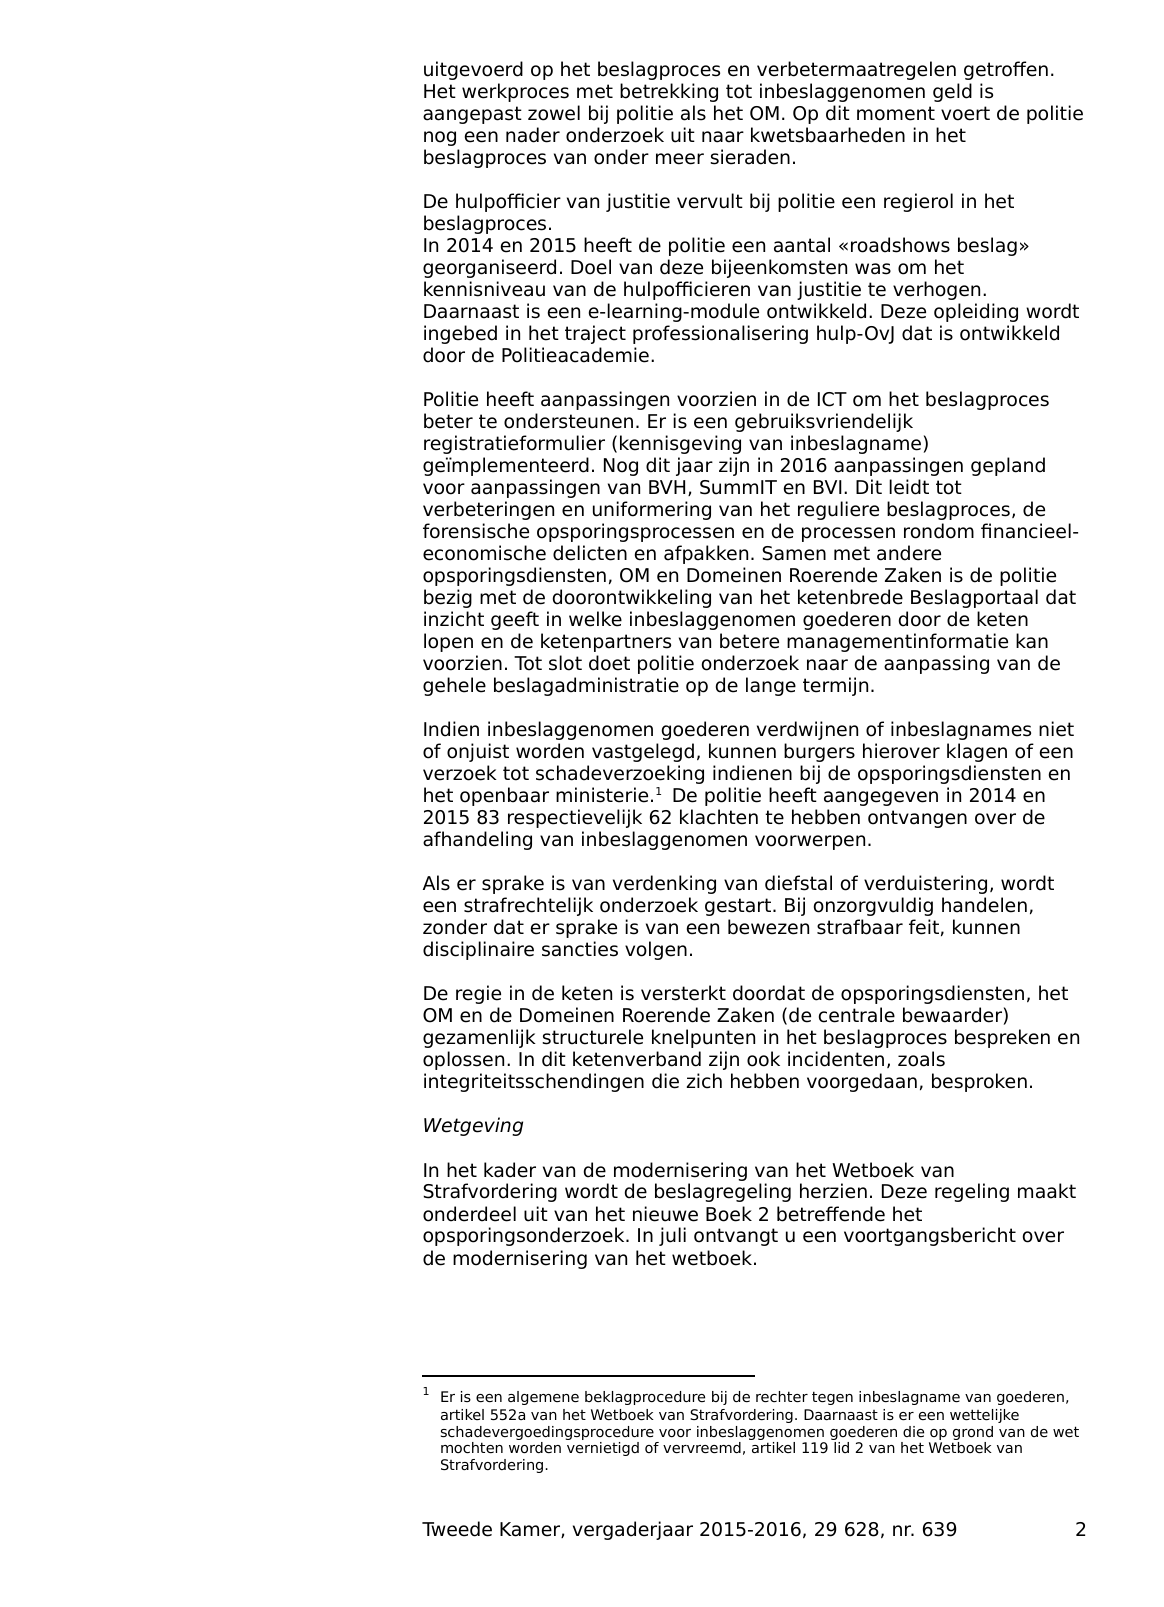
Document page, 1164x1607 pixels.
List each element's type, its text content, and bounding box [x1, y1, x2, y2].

text In 2014 en 2015 heeft de politie een aantal «roadshows beslag» georganiseerd. Doel van deze bijeenkomsten was om het kennisniveau van de hulpofficieren van justitie te verhogen. Daarnaast is een e-learning-module ontwikkeld. Deze opleiding wordt ingebed in het traject professionalisering hulp-OvJ dat is ontwikkeld door de Politieacademie. [422, 235, 1087, 367]
text Politie heeft aanpassingen voorzien in de ICT om het beslagproces beter te ondersteunen. Er is een gebruiksvriendelijk registratieformulier (kennisgeving van inbeslagname) geïmplementeerd. Nog dit jaar zijn in 2016 aanpassingen gepland voor aanpassingen van BVH, SummIT en BVI. Dit leidt tot verbeteringen en uniformering van het reguliere beslagproces, de forensische opsporingsprocessen en de processen rondom financieel-economische delicten en afpakken. Samen met andere opsporingsdiensten, OM en Domeinen Roerende Zaken is de politie bezig met de doorontwikkeling van het ketenbrede Beslagportaal dat inzicht geeft in welke inbeslaggenomen goederen door de keten lopen en de ketenpartners van betere managementinformatie kan voorzien. Tot slot doet politie onderzoek naar de aanpassing van de gehele beslagadministratie op de lange termijn. [422, 389, 1087, 697]
text De hulpofficier van justitie vervult bij politie een regierol in het beslagproces. [422, 191, 1087, 235]
text Indien inbeslaggenomen goederen verdwijnen of inbeslagnames niet of onjuist worden vastgelegd, kunnen burgers hierover klagen of een verzoek tot schadeverzoeking indienen bij de opsporingsdiensten en het openbaar ministerie. De politie heeft aangegeven in 2014 en 2015 83 respectievelijk 62 klachten te hebben ontvangen over de afhandeling van inbeslaggenomen voorwerpen. [422, 719, 1087, 851]
text Er is een algemene beklagprocedure bij de rechter tegen inbeslagname van goederen, artikel 552a van het Wetboek van Strafvordering. Daarnaast is er een wettelijke schadevergoedingsprocedure voor inbeslaggenomen goederen die op grond van de wet mochten worden vernietigd of vervreemd, artikel 119 lid 2 van het Wetboek van Strafvordering. [422, 1385, 1087, 1474]
text De regie in de keten is versterkt doordat de opsporingsdiensten, het OM en de Domeinen Roerende Zaken (de centrale bewaarder) gezamenlijk structurele knelpunten in het beslagproces bespreken en oplossen. In dit ketenverband zijn ook incidenten, zoals integriteitsschendingen die zich hebben voorgedaan, besproken. [422, 983, 1087, 1093]
text Als er sprake is van verdenking van diefstal of verduistering, wordt een strafrechtelijk onderzoek gestart. Bij onzorgvuldig handelen, zonder dat er sprake is van een bewezen strafbaar feit, kunnen disciplinaire sancties volgen. [422, 873, 1087, 961]
subtitle Wetgeving [422, 1115, 1087, 1137]
text In het kader van de modernisering van het Wetboek van Strafvordering wordt de beslagregeling herzien. Deze regeling maakt onderdeel uit van het nieuwe Boek 2 betreffende het opsporingsonderzoek. In juli ontvangt u een voortgangsbericht over de modernisering van het wetboek. [422, 1159, 1087, 1269]
text uitgevoerd op het beslagproces en verbetermaatregelen getroffen. Het werkproces met betrekking tot inbeslaggenomen geld is aangepast zowel bij politie als het OM. Op dit moment voert de politie nog een nader onderzoek uit naar kwetsbaarheden in het beslagproces van onder meer sieraden. [422, 59, 1087, 169]
